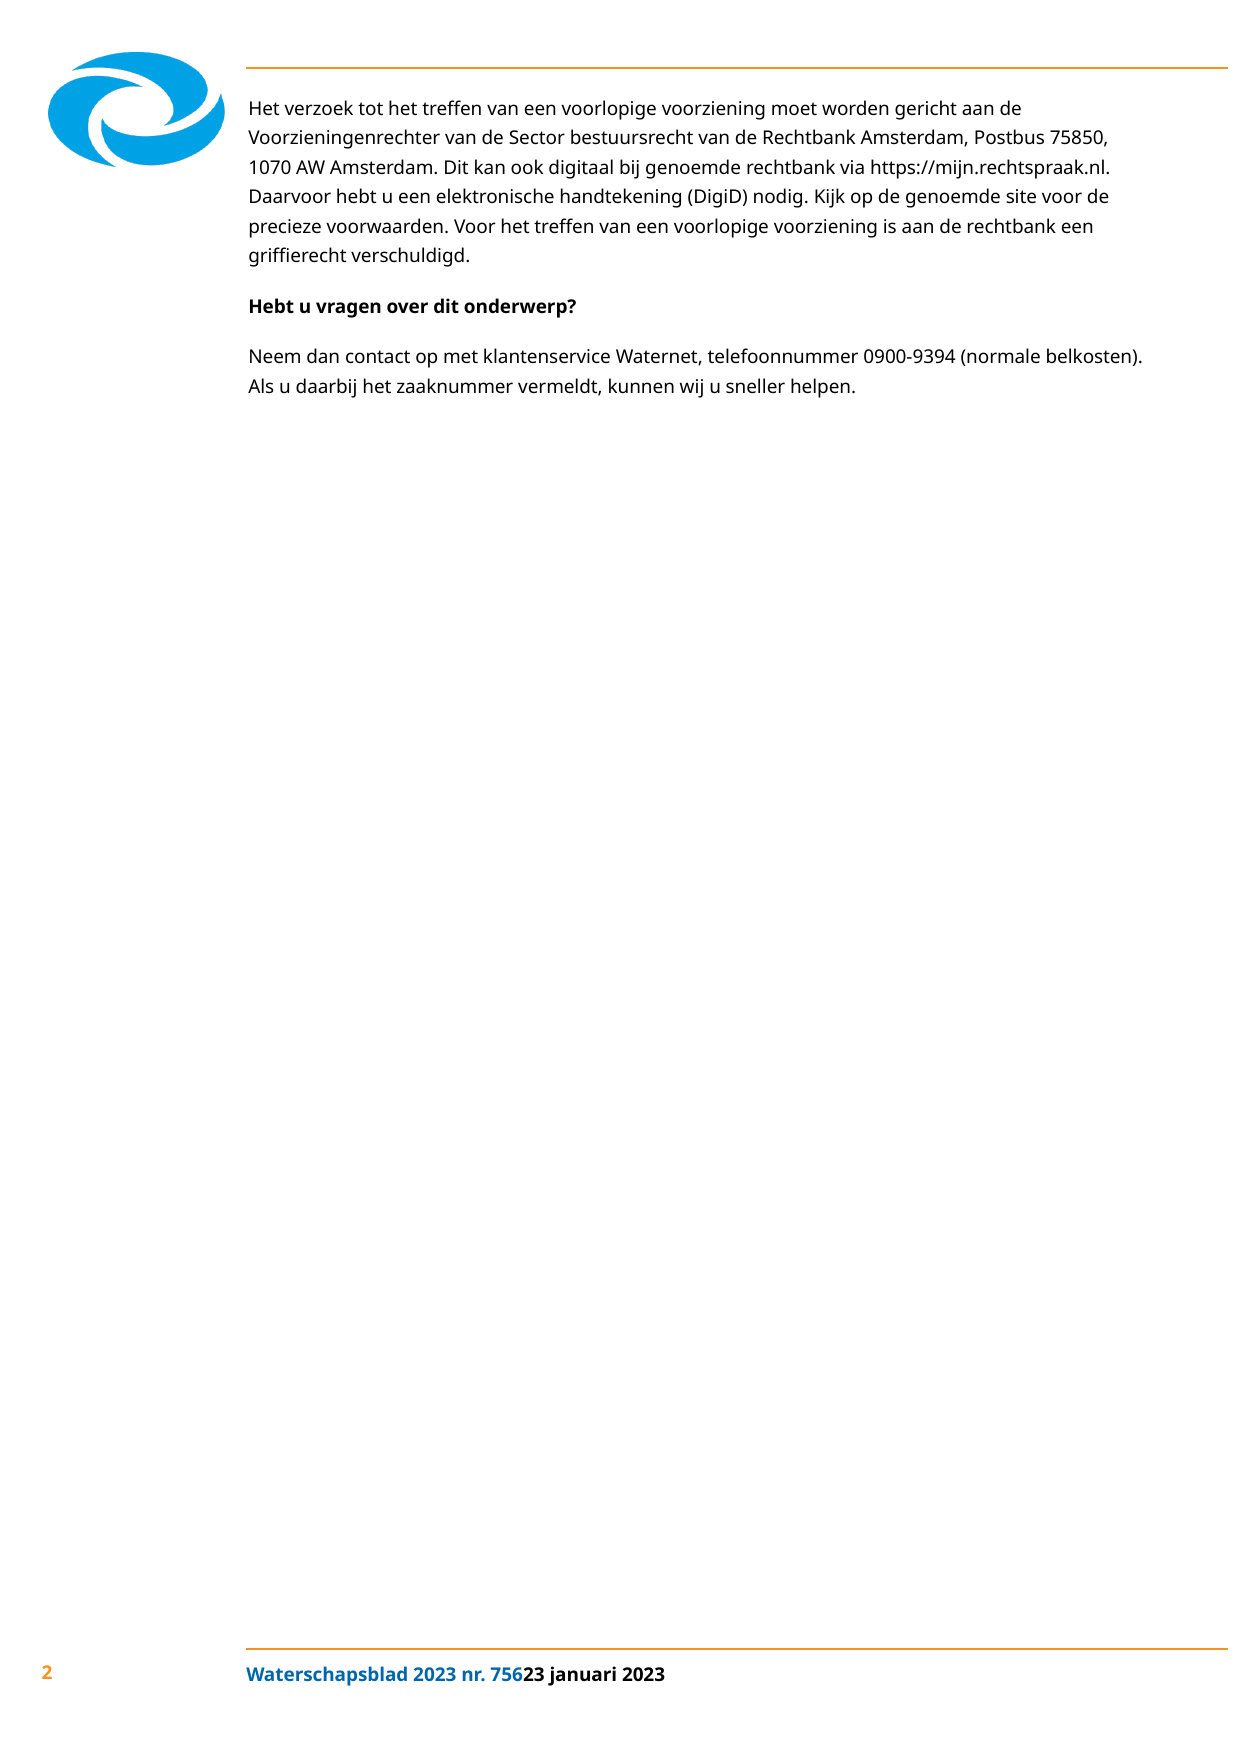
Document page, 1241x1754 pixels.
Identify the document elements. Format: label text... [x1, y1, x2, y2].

text Het verzoek tot het treffen van een voorlopige voorziening moet worden gericht aan de Voorzieningenrechter van de Sector bestuursrecht van de Rechtbank Amsterdam, Postbus 75850, 1070 AW Amsterdam. Dit kan ook digitaal bij genoemde rechtbank via https://mijn.rechtspraak.nl. Daarvoor hebt u een elektronische handtekening (DigiD) nodig. Kijk op de genoemde site voor de precieze voorwaarden. Voor het treffen van een voorlopige voorziening is aan de rechtbank een griffierecht verschuldigd. [248, 95, 1152, 268]
picture [41, 47, 231, 172]
text Hebt u vragen over dit onderwerp? [248, 293, 1152, 319]
text Neem dan contact op met klantenservice Waternet, telefoonnummer 0900-9394 (normale belkosten). Als u daarbij het zaaknummer vermeldt, kunnen wij u sneller helpen. [248, 343, 1152, 399]
